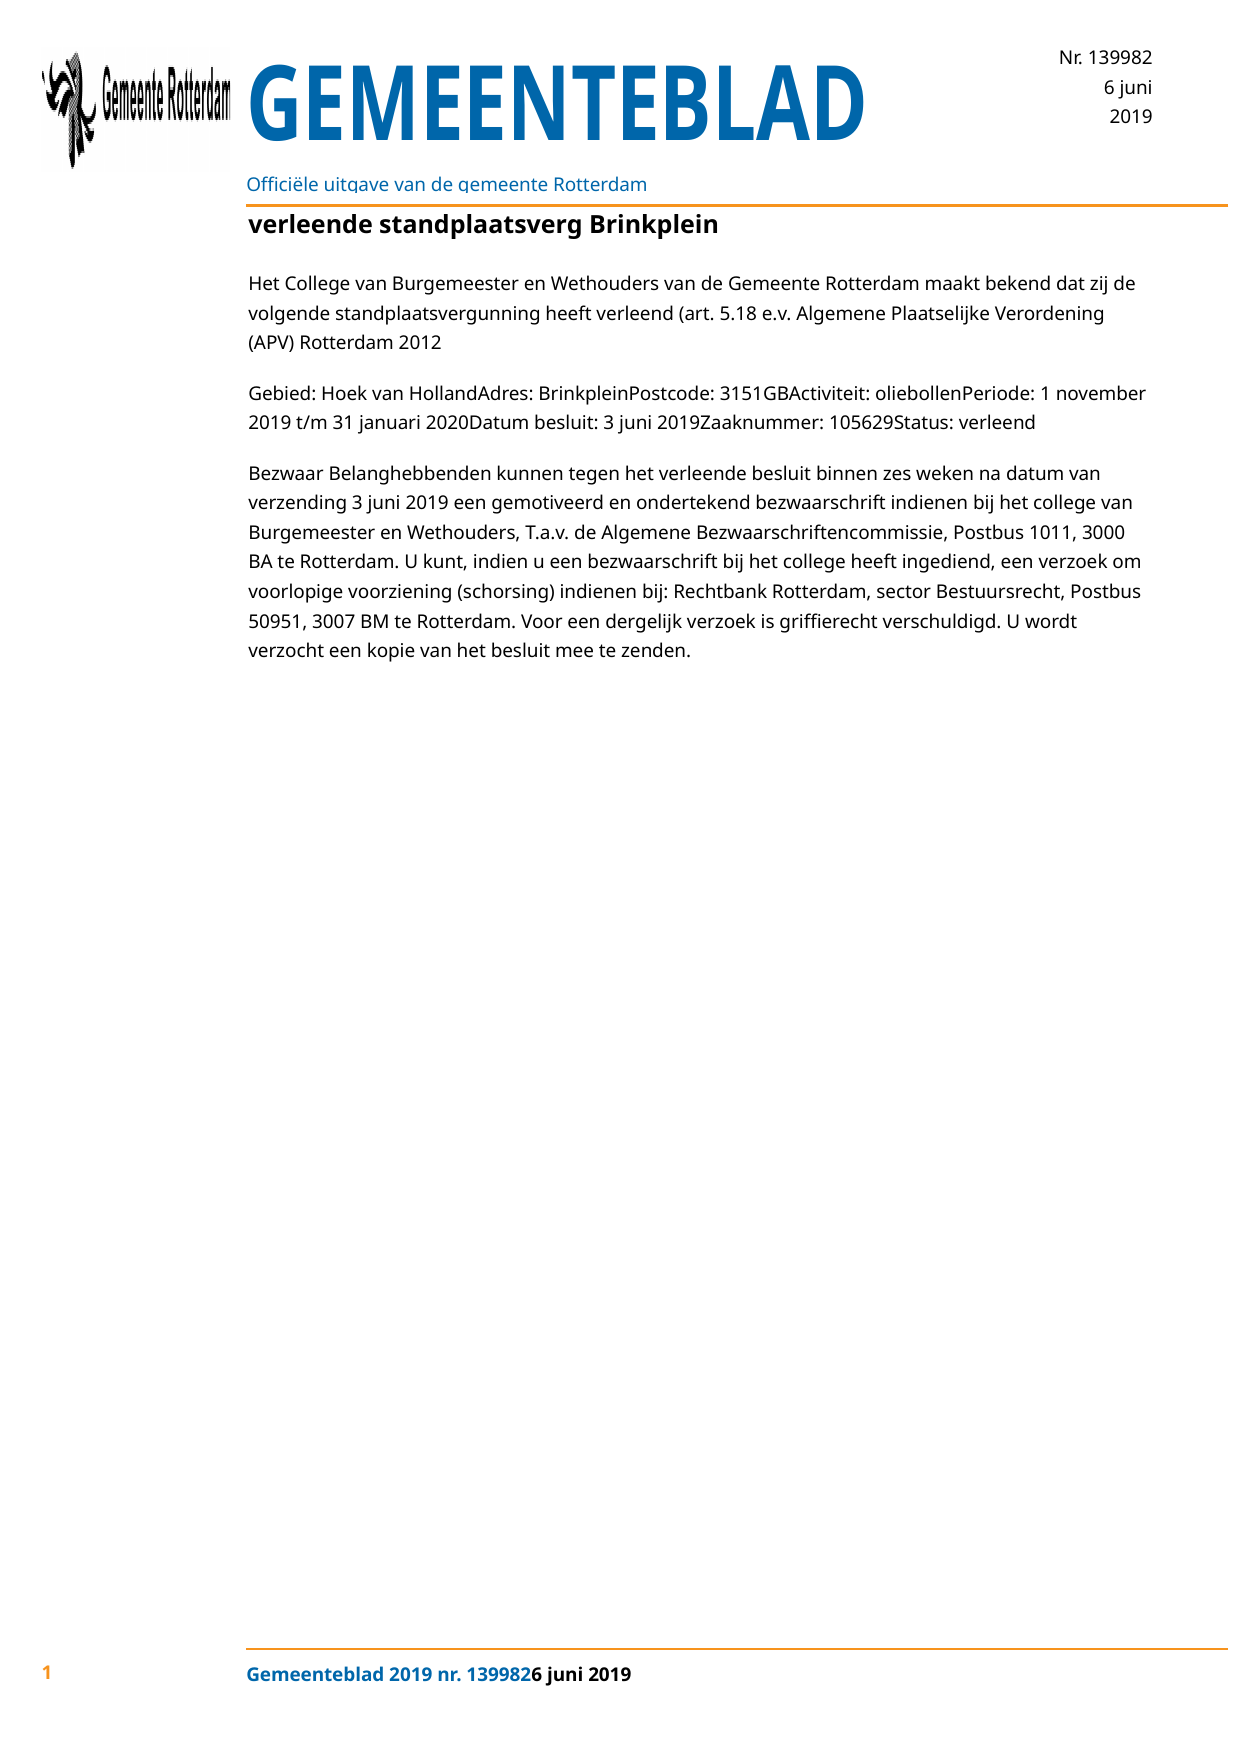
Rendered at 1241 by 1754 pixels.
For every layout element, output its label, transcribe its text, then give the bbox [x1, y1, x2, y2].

text Bezwaar Belanghebbenden kunnen tegen het verleende besluit binnen zes weken na datum van verzending 3 juni 2019 een gemotiveerd en ondertekend bezwaarschrift indienen bij het college van Burgemeester en Wethouders, T.a.v. de Algemene Bezwaarschriftencommissie, Postbus 1011, 3000 BA te Rotterdam. U kunt, indien u een bezwaarschrift bij het college heeft ingediend, een verzoek om voorlopige voorziening (schorsing) indienen bij: Rechtbank Rotterdam, sector Bestuursrecht, Postbus 50951, 3007 BM te Rotterdam. Voor een dergelijk verzoek is griffierecht verschuldigd. U wordt verzocht een kopie van het besluit mee te zenden. [248, 460, 1152, 663]
text Het College van Burgemeester en Wethouders van de Gemeente Rotterdam maakt bekend dat zij de volgende standplaatsvergunning heeft verleend (art. 5.18 e.v. Algemene Plaatselijke Verordening (APV) Rotterdam 2012 [248, 270, 1152, 355]
text verleende standplaatsverg Brinkplein [248, 207, 1152, 241]
text Gebied: Hoek van HollandAdres: BrinkpleinPostcode: 3151GBActiviteit: oliebollenPeriode: 1 november 2019 t/m 31 januari 2020Datum besluit: 3 juni 2019Zaaknummer: 105629Status: verleend [248, 380, 1152, 435]
picture [41, 47, 231, 172]
